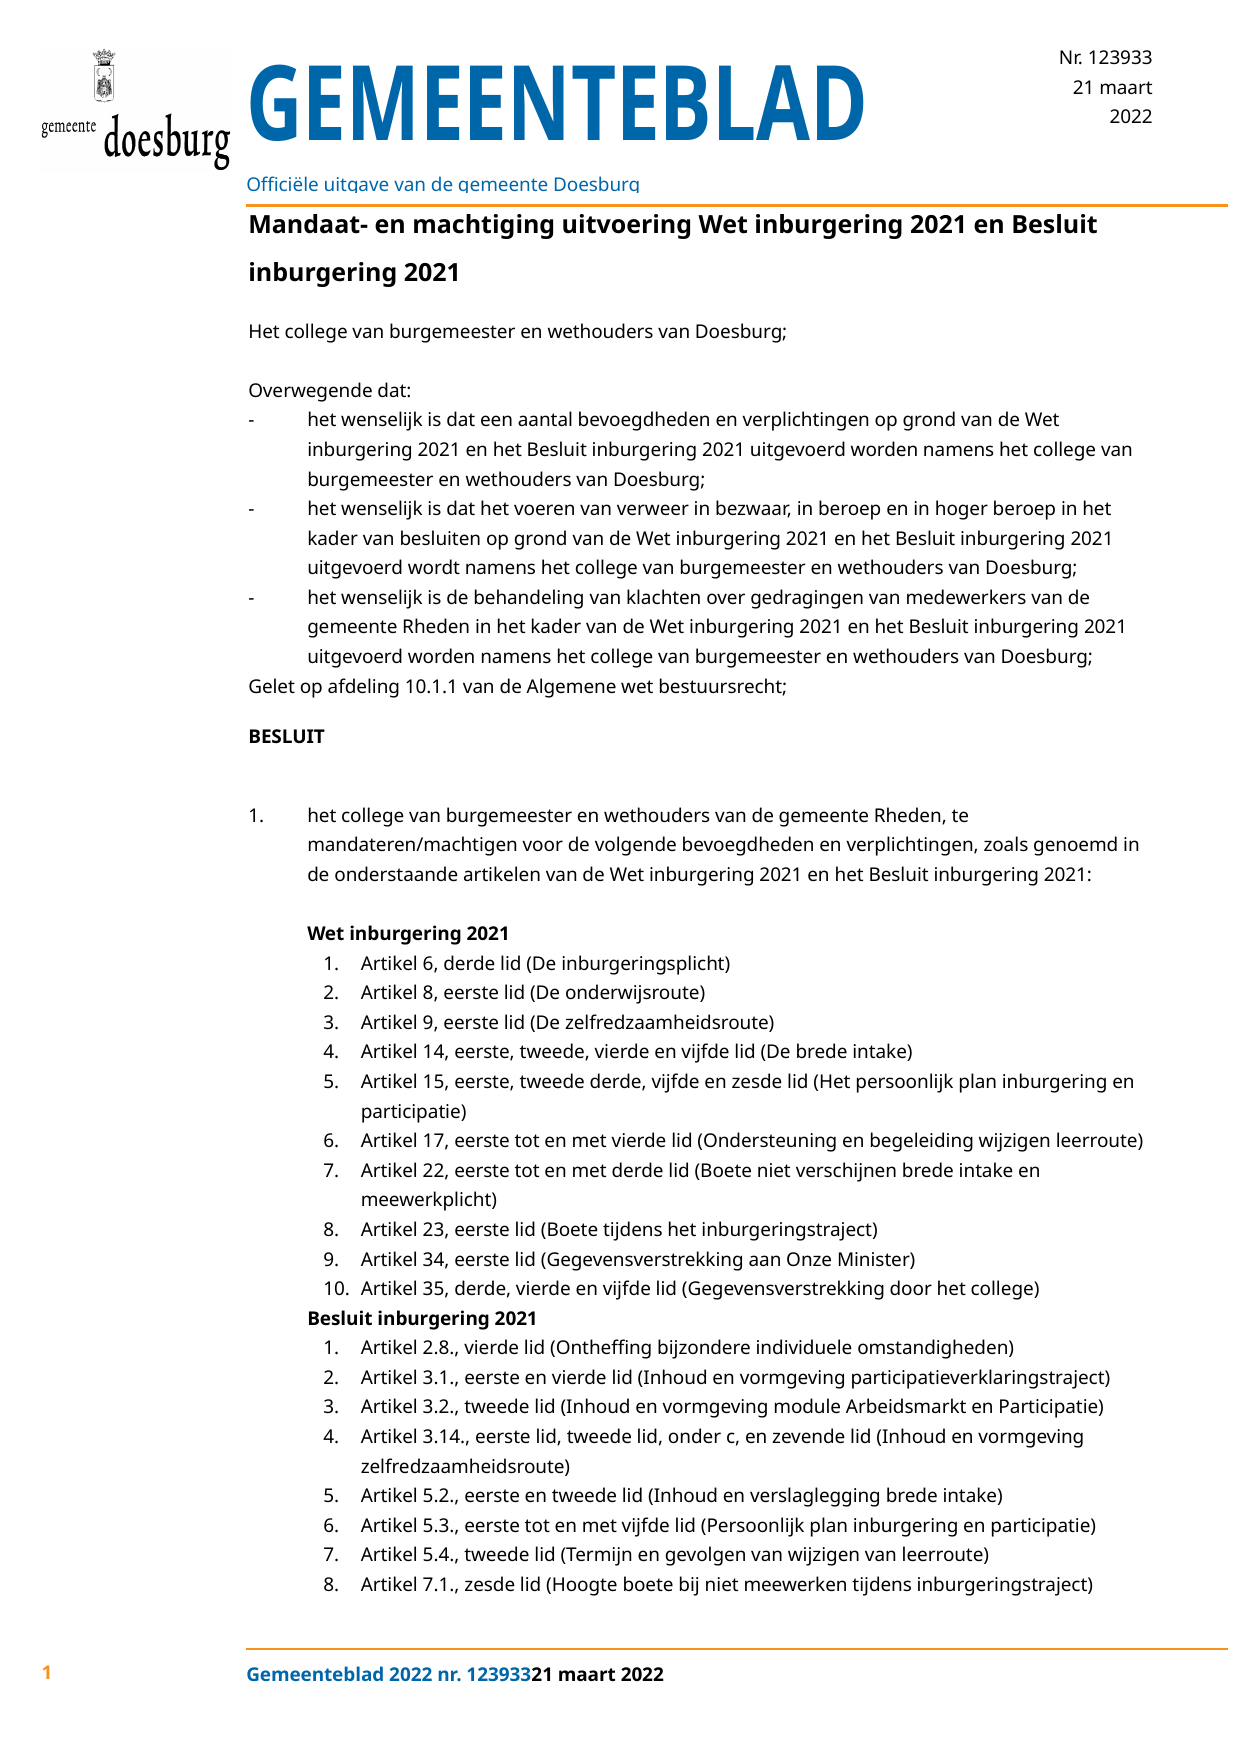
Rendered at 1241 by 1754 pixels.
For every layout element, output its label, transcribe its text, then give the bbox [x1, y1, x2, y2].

list Artikel 8, eerste lid (De onderwijsroute) [323, 979, 1152, 1005]
list Artikel 34, eerste lid (Gegevensverstrekking aan Onze Minister) [323, 1246, 1152, 1272]
list het wenselijk is de behandeling van klachten over gedragingen van medewerkers van de gemeente Rheden in het kader van de Wet inburgering 2021 en het Besluit inburgering 2021 uitgevoerd worden namens het college van burgemeester en wethouders van Doesburg; [248, 584, 1152, 669]
list Artikel 3.14., eerste lid, tweede lid, onder c, en zevende lid (Inhoud en vormgeving zelfredzaamheidsroute) [323, 1423, 1152, 1479]
list Artikel 22, eerste tot en met derde lid (Boete niet verschijnen brede intake en meewerkplicht) [323, 1157, 1152, 1212]
list het college van burgemeester en wethouders van de gemeente Rheden, te mandateren/machtigen voor de volgende bevoegdheden en verplichtingen, zoals genoemd in de onderstaande artikelen van de Wet inburgering 2021 en het Besluit inburgering 2021: [248, 802, 1152, 887]
list Artikel 2.8., vierde lid (Ontheffing bijzondere individuele omstandigheden) [323, 1334, 1152, 1360]
text Het college van burgemeester en wethouders van Doesburg; [248, 318, 1152, 344]
list Artikel 35, derde, vierde en vijfde lid (Gegevensverstrekking door het college) [323, 1275, 1152, 1301]
list Artikel 5.4., tweede lid (Termijn en gevolgen van wijzigen van leerroute) [323, 1542, 1152, 1567]
list Artikel 9, eerste lid (De zelfredzaamheidsroute) [323, 1009, 1152, 1035]
text Gelet op afdeling 10.1.1 van de Algemene wet bestuursrecht; [248, 673, 1152, 699]
list het wenselijk is dat een aantal bevoegdheden en verplichtingen op grond van de Wet inburgering 2021 en het Besluit inburgering 2021 uitgevoerd worden namens het college van burgemeester en wethouders van Doesburg; [248, 407, 1152, 492]
list Wet inburgering 2021 [248, 920, 1152, 946]
list Artikel 23, eerste lid (Boete tijdens het inburgeringstraject) [323, 1216, 1152, 1242]
text BESLUIT [248, 723, 1152, 749]
list Artikel 5.2., eerste en tweede lid (Inhoud en verslaglegging brede intake) [323, 1482, 1152, 1508]
list het wenselijk is dat het voeren van verweer in bezwaar, in beroep en in hoger beroep in het kader van besluiten op grond van de Wet inburgering 2021 en het Besluit inburgering 2021 uitgevoerd wordt namens het college van burgemeester en wethouders van Doesburg; [248, 495, 1152, 580]
list Artikel 3.1., eerste en vierde lid (Inhoud en vormgeving participatieverklaringstraject) [323, 1364, 1152, 1390]
list Artikel 15, eerste, tweede derde, vijfde en zesde lid (Het persoonlijk plan inburgering en participatie) [323, 1068, 1152, 1124]
picture [41, 47, 231, 172]
list Artikel 14, eerste, tweede, vierde en vijfde lid (De brede intake) [323, 1039, 1152, 1064]
text Overwegende dat: [248, 377, 1152, 403]
list Artikel 6, derde lid (De inburgeringsplicht) [323, 950, 1152, 976]
list Besluit inburgering 2021 [248, 1305, 1152, 1331]
list Artikel 17, eerste tot en met vierde lid (Ondersteuning en begeleiding wijzigen leerroute) [323, 1127, 1152, 1153]
list Artikel 3.2., tweede lid (Inhoud en vormgeving module Arbeidsmarkt en Participatie) [323, 1394, 1152, 1419]
text Mandaat- en machtiging uitvoering Wet inburgering 2021 en Besluit inburgering 2021 [248, 207, 1152, 288]
list Artikel 5.3., eerste tot en met vijfde lid (Persoonlijk plan inburgering en participatie) [323, 1512, 1152, 1538]
list Artikel 7.1., zesde lid (Hoogte boete bij niet meewerken tijdens inburgeringstraject) [323, 1571, 1152, 1597]
